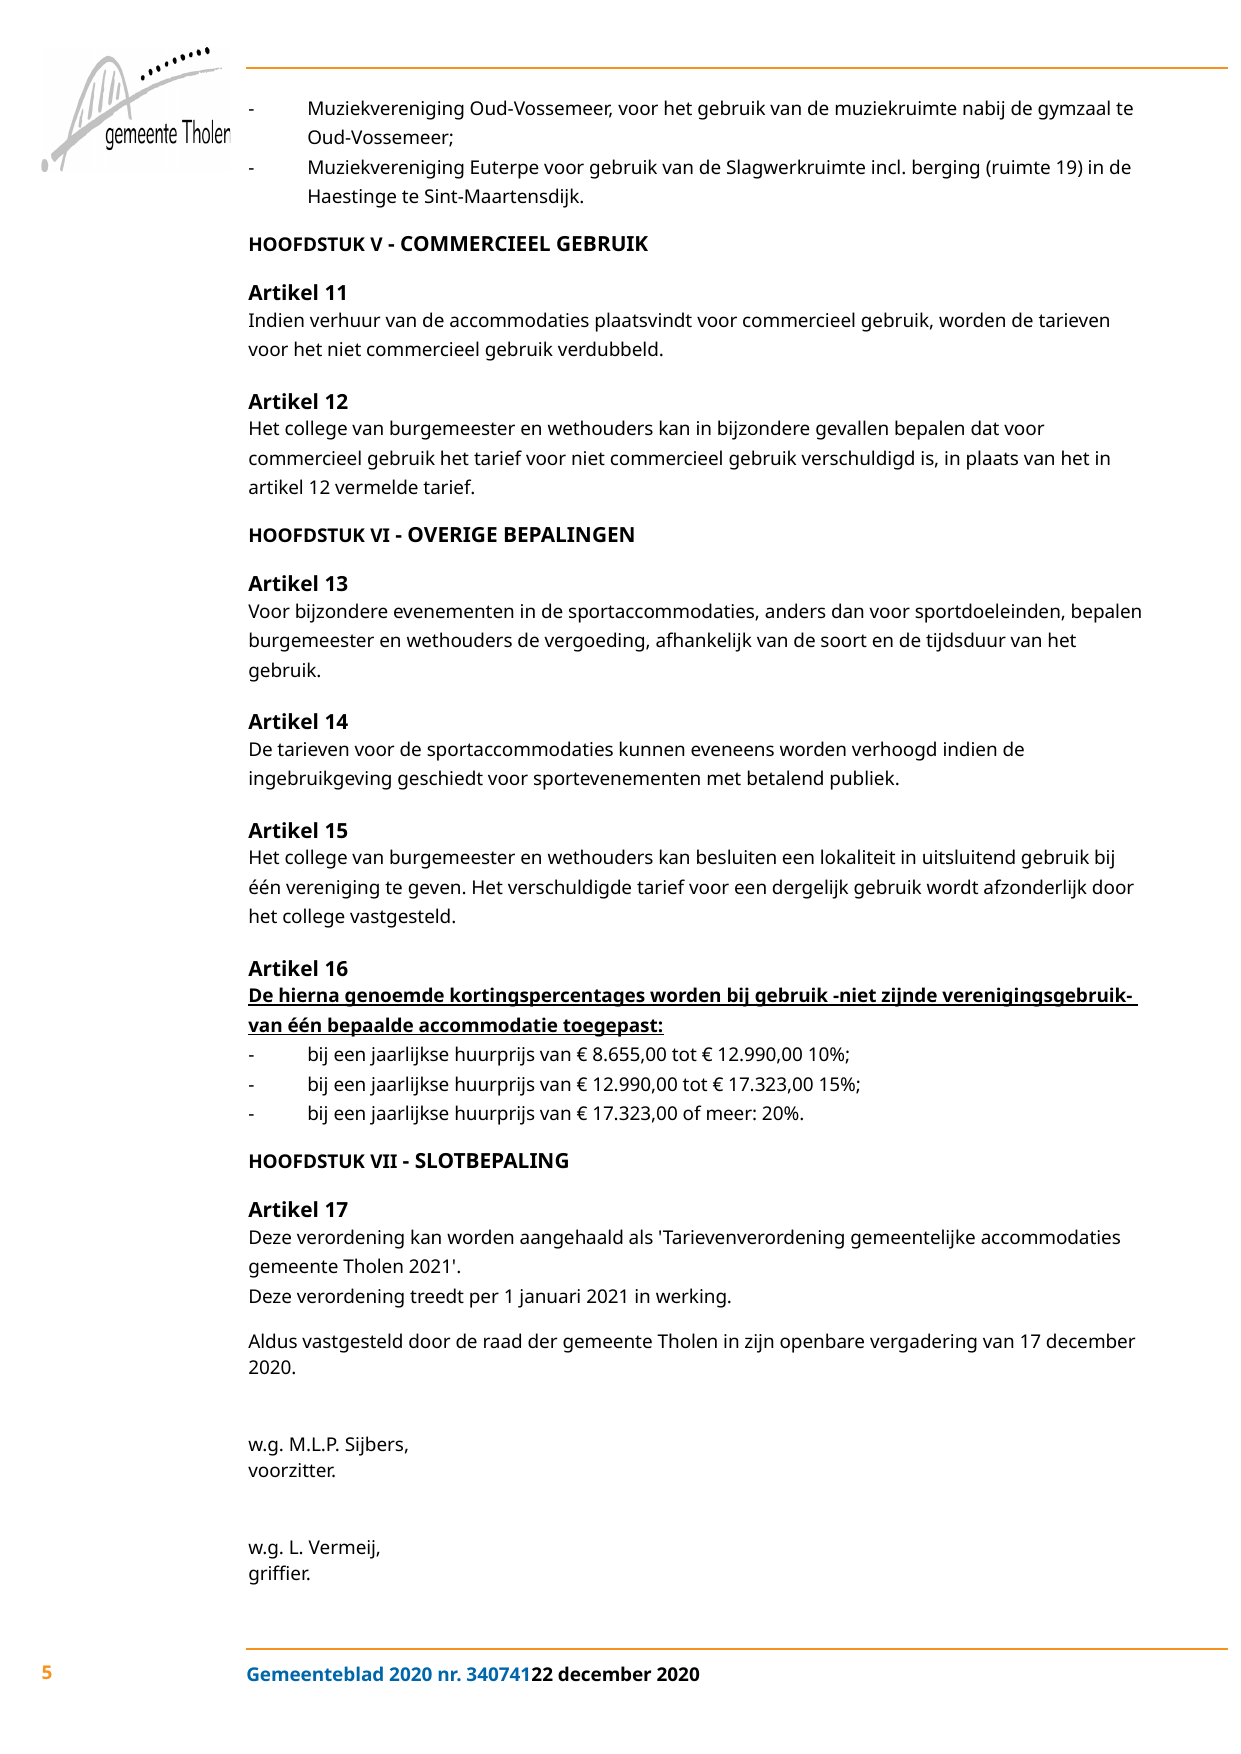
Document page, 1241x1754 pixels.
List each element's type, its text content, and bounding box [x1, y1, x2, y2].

text De hierna genoemde kortingspercentages worden bij gebruik -niet zijnde verenigingsgebruik- van één bepaalde accommodatie toegepast: [248, 982, 1152, 1038]
text HOOFDSTUK VI - OVERIGE BEPALINGEN [248, 520, 1152, 548]
text voorzitter. [248, 1457, 1152, 1483]
text HOOFDSTUK V - COMMERCIEEL GEBRUIK [248, 229, 1152, 258]
text Deze verordening treedt per 1 januari 2021 in werking. [248, 1283, 1152, 1309]
list bij een jaarlijkse huurprijs van € 8.655,00 tot € 12.990,00 10%; [248, 1041, 1152, 1067]
text Voor bijzondere evenementen in de sportaccommodaties, anders dan voor sportdoeleinden, bepalen burgemeester en wethouders de vergoeding, afhankelijk van de soort en de tijdsduur van het gebruik. [248, 598, 1152, 683]
text HOOFDSTUK VII - SLOTBEPALING [248, 1146, 1152, 1175]
text Artikel 14 [248, 707, 1152, 736]
text Het college van burgemeester en wethouders kan besluiten een lokaliteit in uitsluitend gebruik bij één vereniging te geven. Het verschuldigde tarief voor een dergelijk gebruik wordt afzonderlijk door het college vastgesteld. [248, 844, 1152, 929]
text Artikel 13 [248, 569, 1152, 598]
text Artikel 12 [248, 387, 1152, 415]
text w.g. L. Vermeij, [248, 1534, 1152, 1560]
text Artikel 16 [248, 954, 1152, 982]
text Aldus vastgesteld door de raad der gemeente Tholen in zijn openbare vergadering van 17 december 2020. [248, 1329, 1152, 1380]
text w.g. M.L.P. Sijbers, [248, 1432, 1152, 1457]
picture [41, 47, 231, 172]
text De tarieven voor de sportaccommodaties kunnen eveneens worden verhoogd indien de ingebruikgeving geschiedt voor sportevenementen met betalend publiek. [248, 736, 1152, 791]
text Indien verhuur van de accommodaties plaatsvindt voor commercieel gebruik, worden de tarieven voor het niet commercieel gebruik verdubbeld. [248, 307, 1152, 362]
text Artikel 11 [248, 278, 1152, 307]
text Artikel 15 [248, 816, 1152, 844]
list Muziekvereniging Oud-Vossemeer, voor het gebruik van de muziekruimte nabij de gymzaal te Oud-Vossemeer; [248, 95, 1152, 150]
text griffier. [248, 1560, 1152, 1586]
list bij een jaarlijkse huurprijs van € 17.323,00 of meer: 20%. [248, 1101, 1152, 1126]
list bij een jaarlijkse huurprijs van € 12.990,00 tot € 17.323,00 15%; [248, 1071, 1152, 1097]
text Deze verordening kan worden aangehaald als 'Tarievenverordening gemeentelijke accommodaties gemeente Tholen 2021'. [248, 1224, 1152, 1279]
text Artikel 17 [248, 1196, 1152, 1224]
list Muziekvereniging Euterpe voor gebruik van de Slagwerkruimte incl. berging (ruimte 19) in de Haestinge te Sint-Maartensdijk. [248, 154, 1152, 209]
text Het college van burgemeester en wethouders kan in bijzondere gevallen bepalen dat voor commercieel gebruik het tarief voor niet commercieel gebruik verschuldigd is, in plaats van het in artikel 12 vermelde tarief. [248, 415, 1152, 500]
